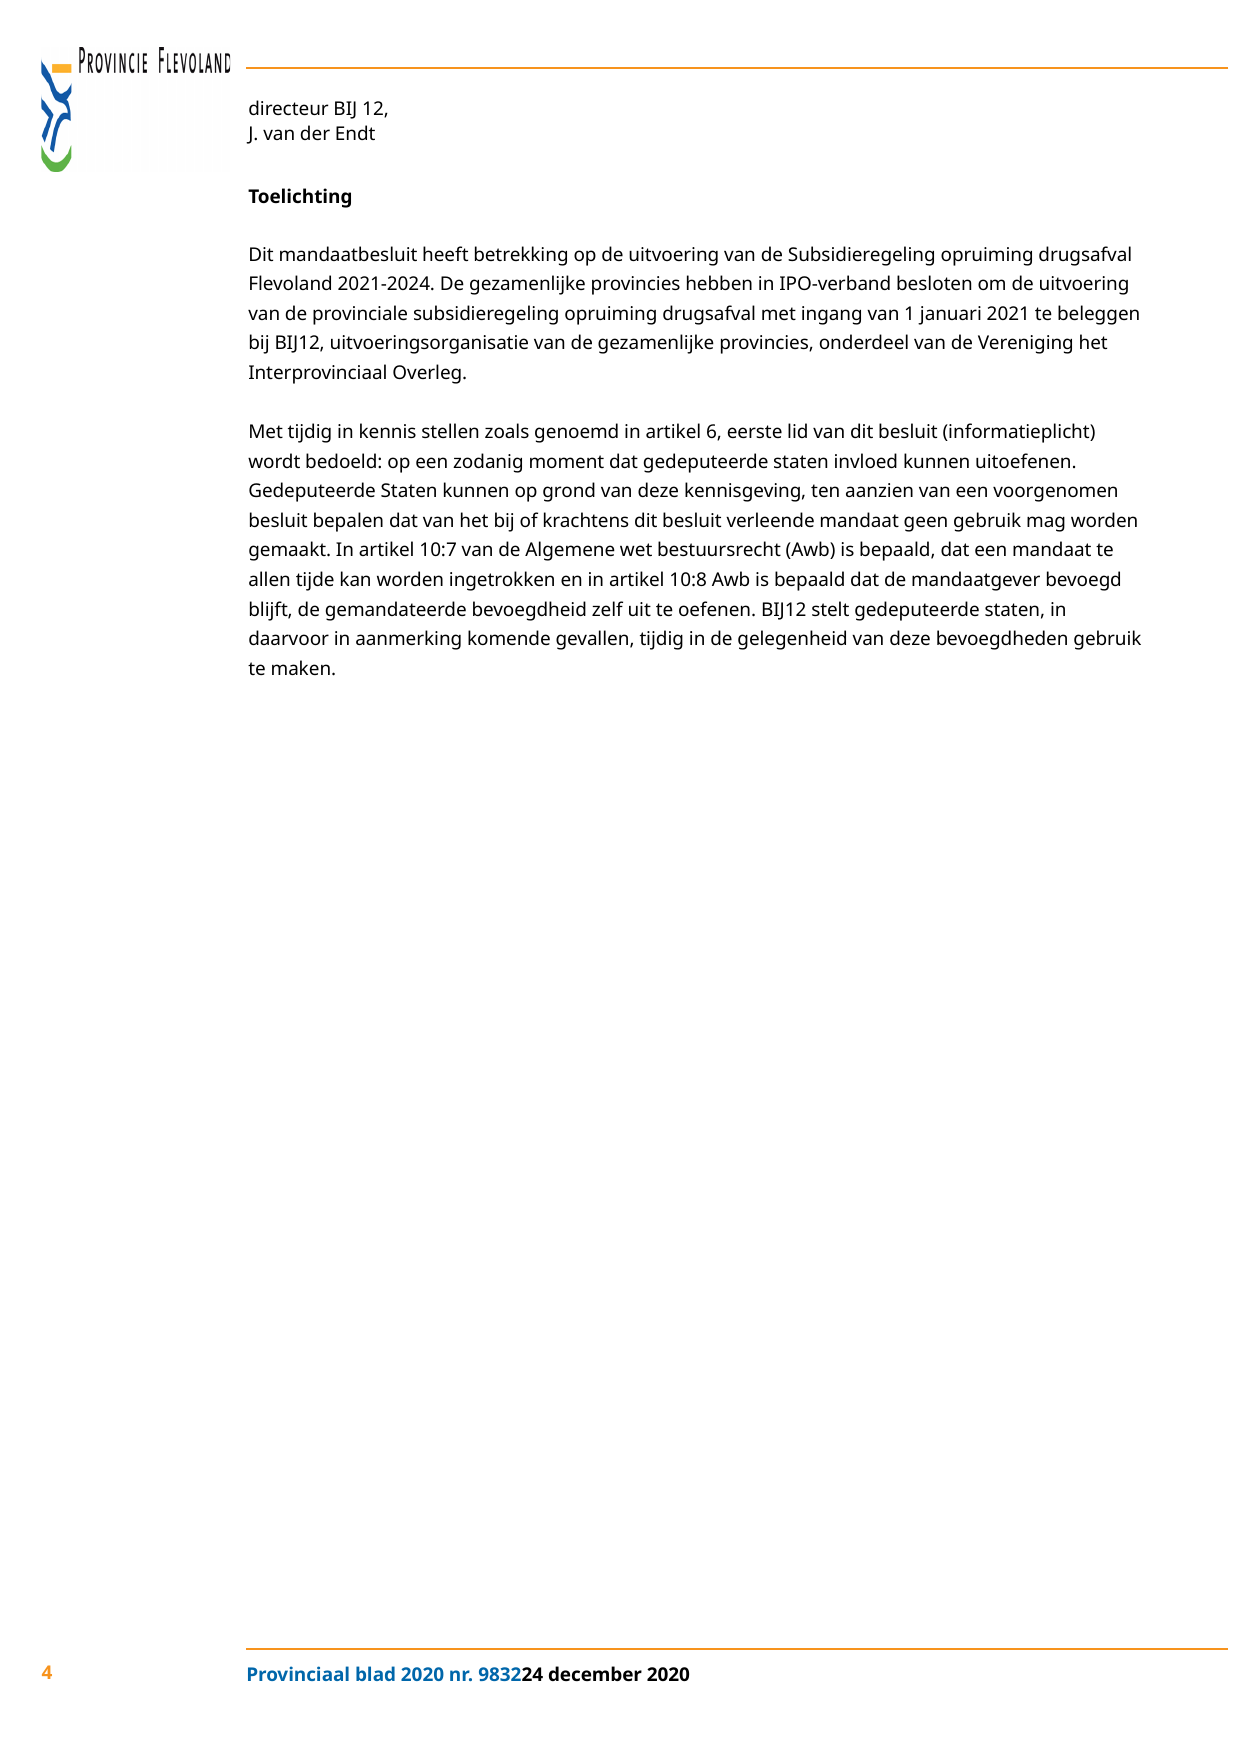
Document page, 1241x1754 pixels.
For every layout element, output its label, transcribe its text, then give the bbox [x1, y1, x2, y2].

text Dit mandaatbesluit heeft betrekking op de uitvoering van de Subsidieregeling opruiming drugsafval Flevoland 2021-2024. De gezamenlijke provincies hebben in IPO-verband besloten om de uitvoering van de provinciale subsidieregeling opruiming drugsafval met ingang van 1 januari 2021 te beleggen bij BIJ12, uitvoeringsorganisatie van de gezamenlijke provincies, onderdeel van de Vereniging het Interprovinciaal Overleg. [248, 241, 1152, 385]
text J. van der Endt [248, 121, 1152, 146]
text Met tijdig in kennis stellen zoals genoemd in artikel 6, eerste lid van dit besluit (informatieplicht) wordt bedoeld: op een zodanig moment dat gedeputeerde staten invloed kunnen uitoefenen. Gedeputeerde Staten kunnen op grond van deze kennisgeving, ten aanzien van een voorgenomen besluit bepalen dat van het bij of krachtens dit besluit verleende mandaat geen gebruik mag worden gemaakt. In artikel 10:7 van de Algemene wet bestuursrecht (Awb) is bepaald, dat een mandaat te allen tijde kan worden ingetrokken en in artikel 10:8 Awb is bepaald dat de mandaatgever bevoegd blijft, de gemandateerde bevoegdheid zelf uit te oefenen. BIJ12 stelt gedeputeerde staten, in daarvoor in aanmerking komende gevallen, tijdig in de gelegenheid van deze bevoegdheden gebruik te maken. [248, 418, 1152, 681]
picture [41, 47, 231, 172]
text Toelichting [248, 172, 1152, 212]
text directeur BIJ 12, [248, 95, 1152, 121]
